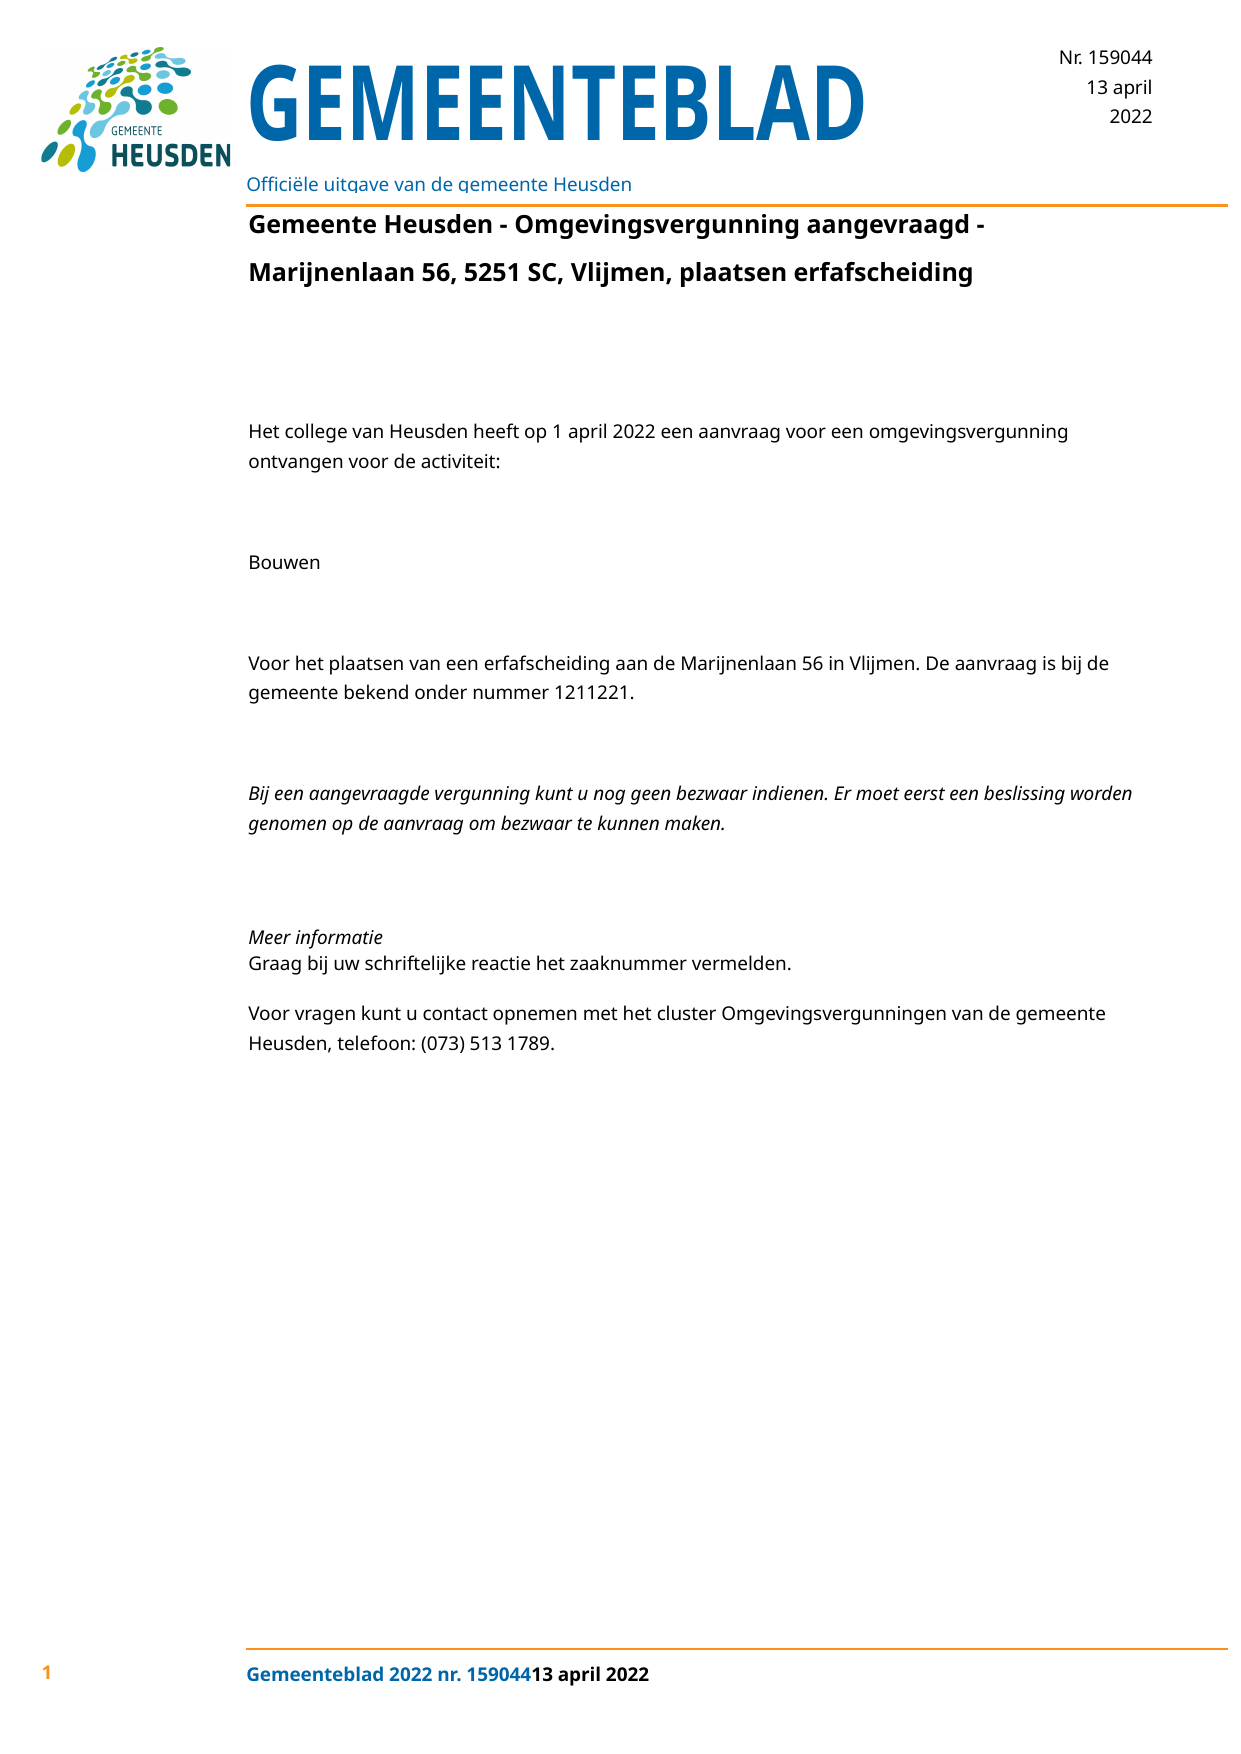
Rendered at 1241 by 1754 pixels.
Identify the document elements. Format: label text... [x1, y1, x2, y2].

text Voor vragen kunt u contact opnemen met het cluster Omgevingsvergunningen van de gemeente Heusden, telefoon: (073) 513 1789. [248, 1001, 1152, 1056]
text Meer informatie [248, 924, 1152, 950]
text Graag bij uw schriftelijke reactie het zaaknummer vermelden. [248, 950, 1152, 976]
text Voor het plaatsen van een erfafscheiding aan de Marijnenlaan 56 in Vlijmen. De aanvraag is bij de gemeente bekend onder nummer 1211221. [248, 650, 1152, 705]
text Bouwen [248, 549, 1152, 575]
text Gemeente Heusden - Omgevingsvergunning aangevraagd - Marijnenlaan 56, 5251 SC, Vlijmen, plaatsen erfafscheiding [248, 207, 1152, 288]
text Bij een aangevraagde vergunning kunt u nog geen bezwaar indienen. Er moet eerst een beslissing worden genomen op de aanvraag om bezwaar te kunnen maken. [248, 780, 1152, 836]
text Het college van Heusden heeft op 1 april 2022 een aanvraag voor een omgevingsvergunning ontvangen voor de activiteit: [248, 419, 1152, 474]
picture [41, 47, 231, 172]
